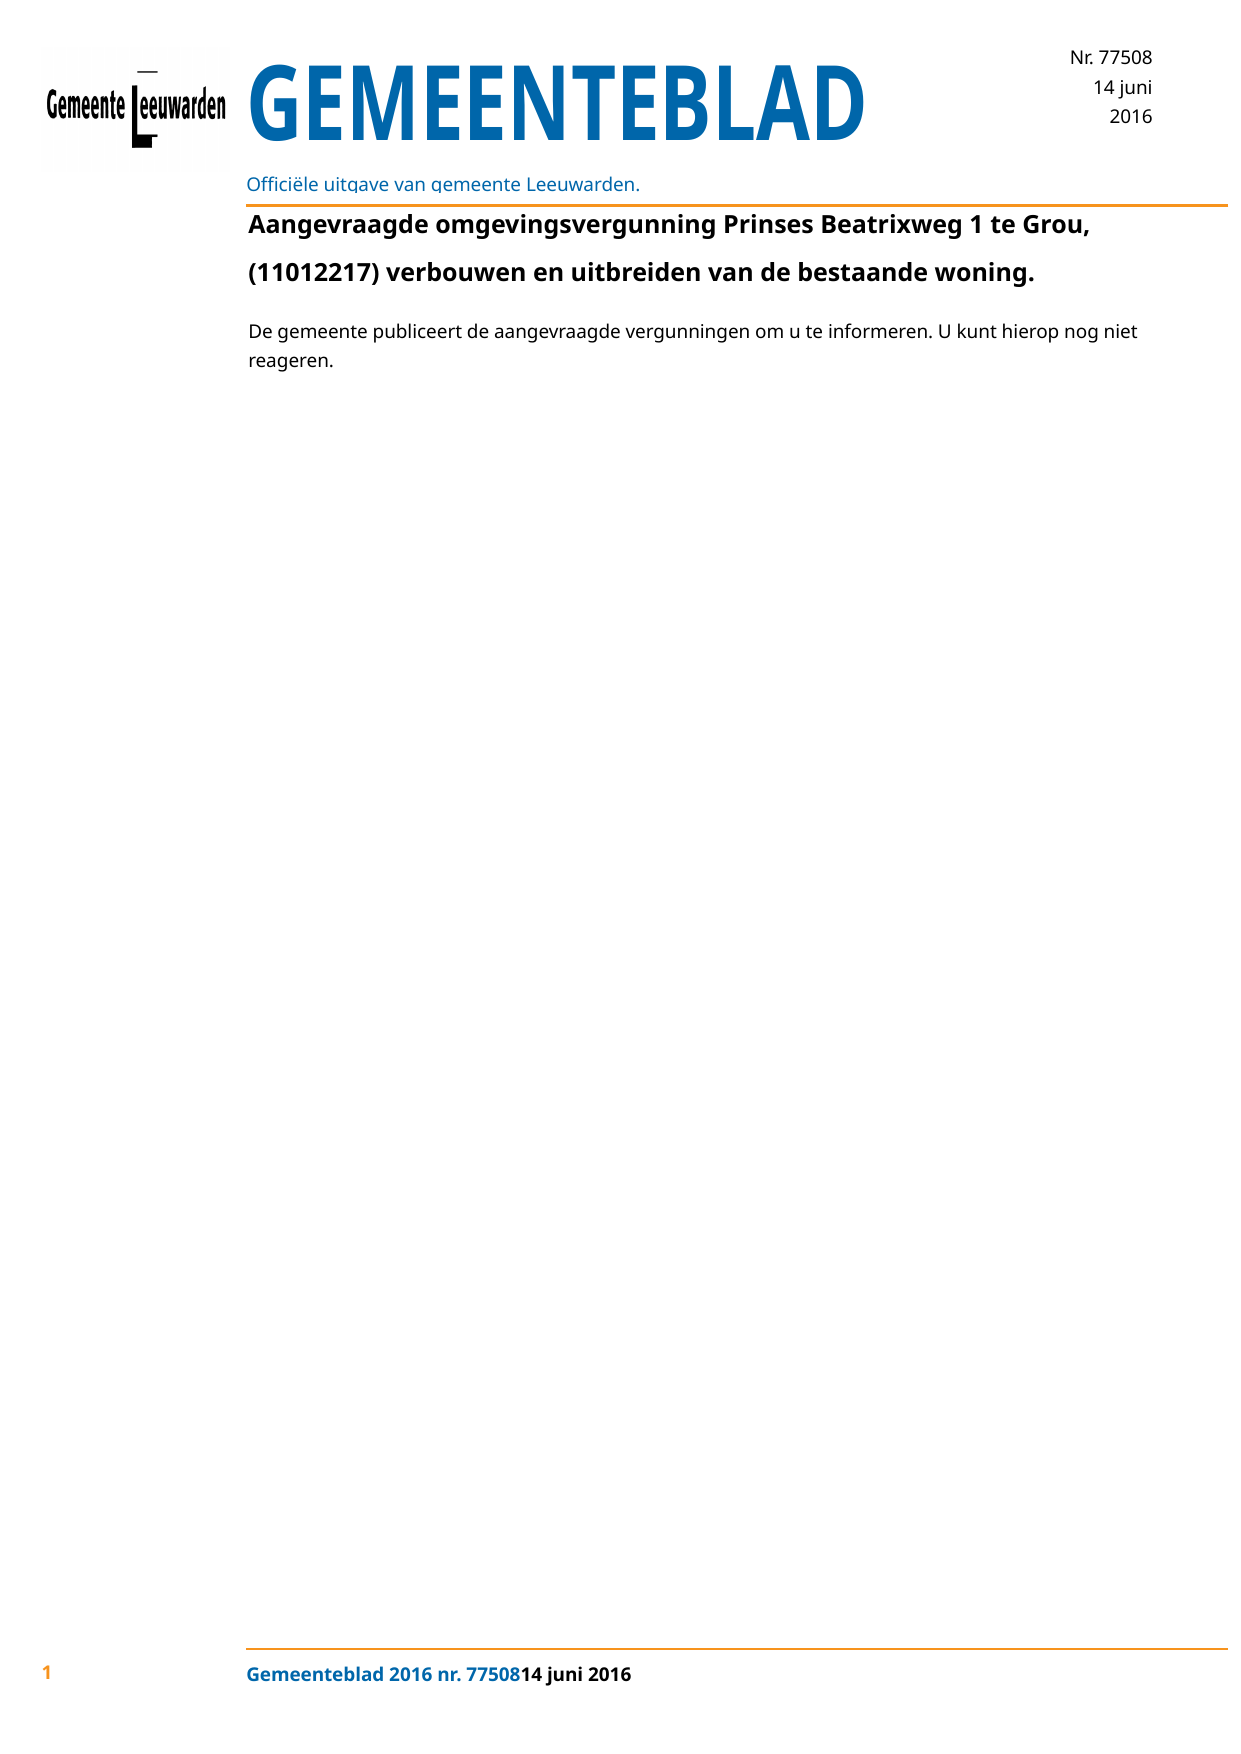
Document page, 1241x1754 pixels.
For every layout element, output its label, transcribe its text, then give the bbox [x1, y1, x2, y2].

text Aangevraagde omgevingsvergunning Prinses Beatrixweg 1 te Grou, (11012217) verbouwen en uitbreiden van de bestaande woning. [248, 207, 1152, 288]
text De gemeente publiceert de aangevraagde vergunningen om u te informeren. U kunt hierop nog niet reageren. [248, 318, 1152, 373]
picture [41, 47, 231, 172]
